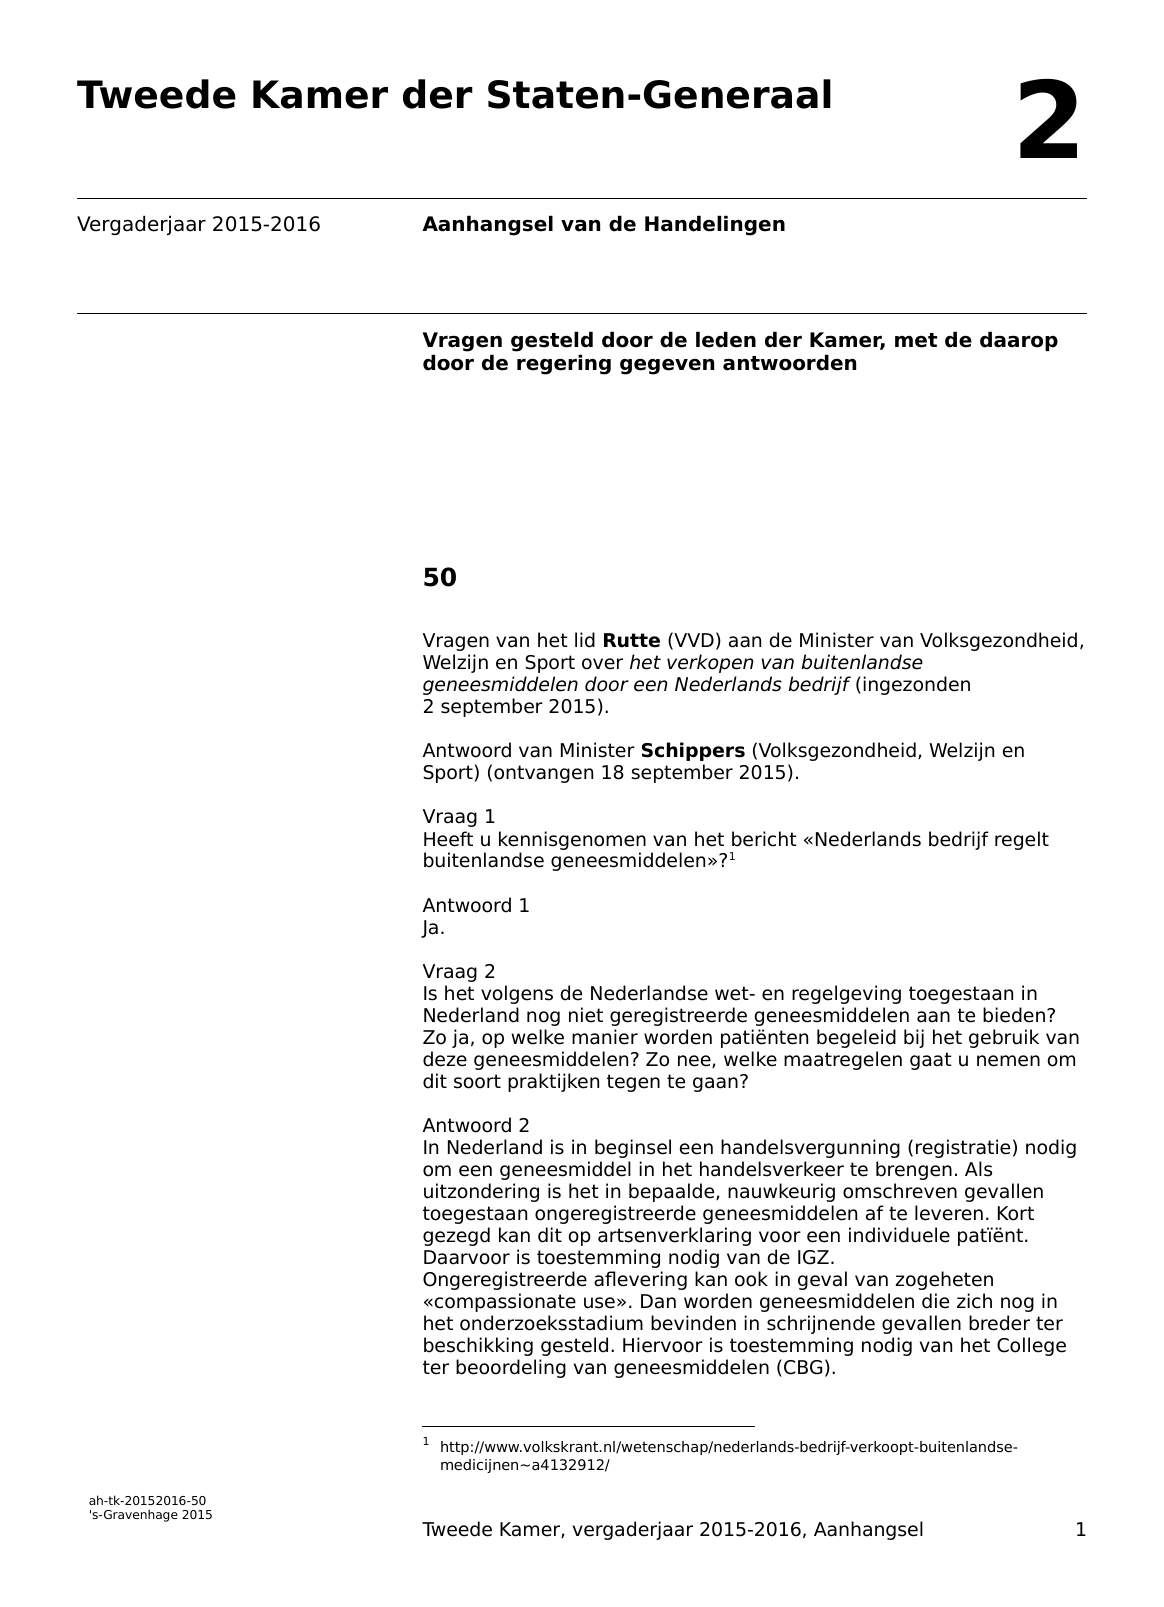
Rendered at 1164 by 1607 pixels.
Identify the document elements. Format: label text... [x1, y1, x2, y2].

table_cell [77, 314, 422, 375]
text Vraag 2 [422, 961, 1087, 983]
table_cell Vergaderjaar 2015-2016 [77, 199, 422, 313]
table_header Tweede Kamer der Staten-Generaal [77, 59, 886, 198]
table_cell Vragen gesteld door de leden der Kamer, met de daarop door de regering gegeven antwoorden [422, 314, 1087, 375]
text Vraag 1 [422, 806, 1087, 828]
text Antwoord 1 [422, 894, 1087, 917]
text Antwoord van Minister Schippers (Volksgezondheid, Welzijn en Sport) (ontvangen 18 september 2015). [422, 740, 1087, 784]
text 50 [422, 563, 1087, 592]
text Vragen van het lid Rutte (VVD) aan de Minister van Volksgezondheid, Welzijn en Sport over het verkopen van buitenlandse geneesmiddelen door een Nederlands bedrijf (ingezonden 2 september 2015). [422, 630, 1087, 718]
text Ja. [422, 917, 1087, 938]
text In Nederland is in beginsel een handelsvergunning (registratie) nodig om een geneesmiddel in het handelsverkeer te brengen. Als uitzondering is het in bepaalde, nauwkeurig omschreven gevallen toegestaan ongeregistreerde geneesmiddelen af te leveren. Kort gezegd kan dit op artsenverklaring voor een individuele patïënt. Daarvoor is toestemming nodig van de IGZ. [422, 1137, 1087, 1269]
text Ongeregistreerde aflevering kan ook in geval van zogeheten «compassionate use». Dan worden geneesmiddelen die zich nog in het onderzoeksstadium bevinden in schrijnende gevallen breder ter beschikking gesteld. Hiervoor is toestemming nodig van het College ter beoordeling van geneesmiddelen (CBG). [422, 1269, 1087, 1378]
text 's-Gravenhage 2015 [88, 1508, 323, 1522]
table_header 2 [886, 59, 1087, 198]
text http://www.volkskrant.nl/wetenschap/nederlands-bedrijf-verkoopt-buitenlandse-medicijnen~a4132912/ [422, 1435, 1087, 1474]
table_cell Aanhangsel van de Handelingen [422, 199, 1087, 313]
text Antwoord 2 [422, 1115, 1087, 1137]
text ah-tk-20152016-50 [88, 1494, 323, 1508]
text Heeft u kennisgenomen van het bericht «Nederlands bedrijf regelt buitenlandse geneesmiddelen»? [422, 828, 1087, 872]
text Is het volgens de Nederlandse wet- en regelgeving toegestaan in Nederland nog niet geregistreerde geneesmiddelen aan te bieden? Zo ja, op welke manier worden patiënten begeleid bij het gebruik van deze geneesmiddelen? Zo nee, welke maatregelen gaat u nemen om dit soort praktijken tegen te gaan? [422, 983, 1087, 1093]
